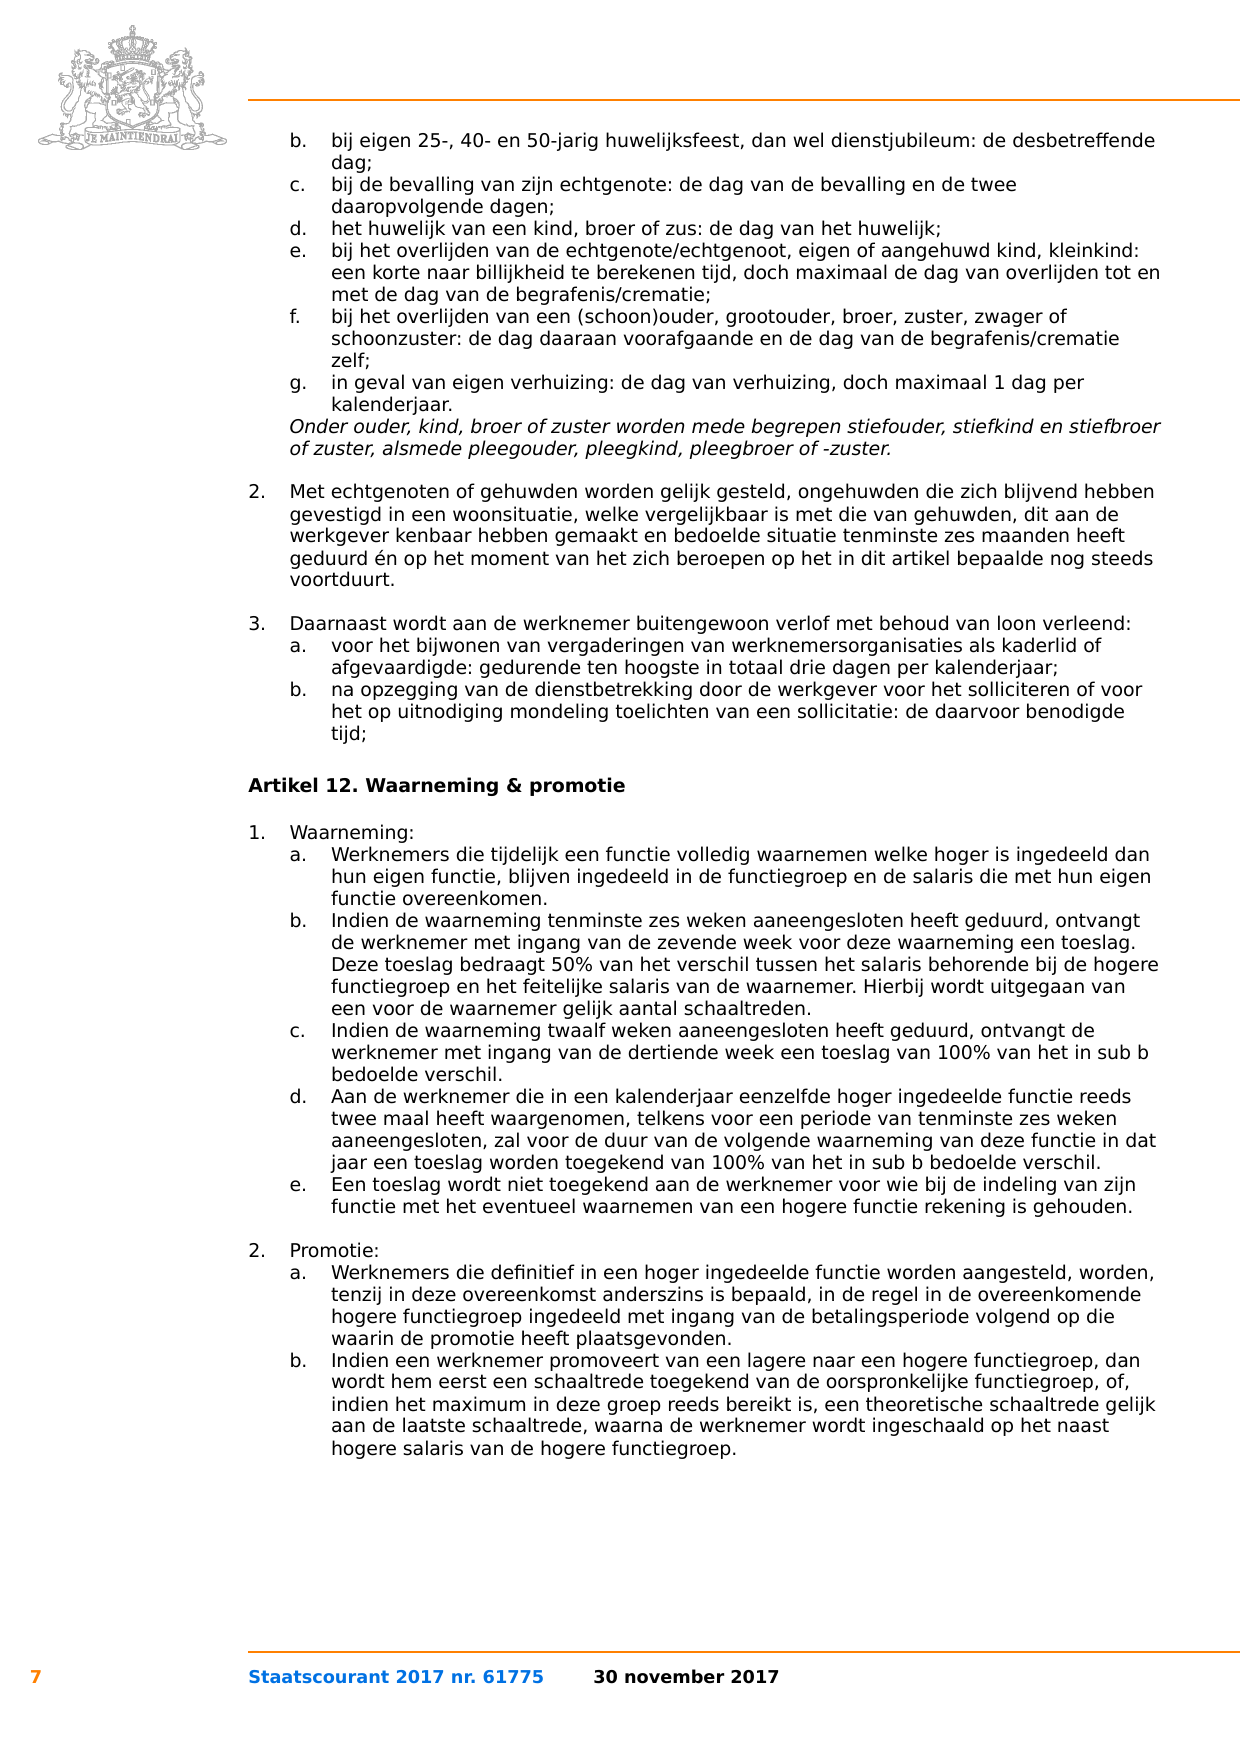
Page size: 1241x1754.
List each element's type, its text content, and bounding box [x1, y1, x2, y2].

text 2. Promotie: [248, 1239, 1163, 1262]
picture [38, 25, 227, 150]
text d. Aan de werknemer die in een kalenderjaar eenzelfde hoger ingedeelde functie reeds twee maal heeft waargenomen, telkens voor een periode van tenminste zes weken aaneengesloten, zal voor de duur van de volgende waarneming van deze functie in dat jaar een toeslag worden toegekend van 100% van het in sub b bedoelde verschil. [289, 1086, 1163, 1174]
text b. Indien een werknemer promoveert van een lagere naar een hogere functiegroep, dan wordt hem eerst een schaaltrede toegekend van de oorspronkelijke functiegroep, of, indien het maximum in deze groep reeds bereikt is, een theoretische schaaltrede gelijk aan de laatste schaaltrede, waarna de werknemer wordt ingeschaald op het naast hogere salaris van de hogere functiegroep. [289, 1349, 1163, 1459]
text 2. Met echtgenoten of gehuwden worden gelijk gesteld, ongehuwden die zich blijvend hebben gevestigd in een woonsituatie, welke vergelijkbaar is met die van gehuwden, dit aan de werkgever kenbaar hebben gemaakt en bedoelde situatie tenminste zes maanden heeft geduurd én op het moment van het zich beroepen op het in dit artikel bepaalde nog steeds voortduurt. [248, 481, 1163, 591]
text d. het huwelijk van een kind, broer of zus: de dag van het huwelijk; [289, 218, 1163, 240]
text f. bij het overlijden van een (schoon)ouder, grootouder, broer, zuster, zwager of schoonzuster: de dag daaraan voorafgaande en de dag van de begrafenis/crematie zelf; [289, 306, 1163, 372]
text b. bij eigen 25-, 40- en 50-jarig huwelijksfeest, dan wel dienstjubileum: de desbetreffende dag; [289, 130, 1163, 174]
text c. Indien de waarneming twaalf weken aaneengesloten heeft geduurd, ontvangt de werknemer met ingang van de dertiende week een toeslag van 100% van het in sub b bedoelde verschil. [289, 1020, 1163, 1086]
text 3. Daarnaast wordt aan de werknemer buitengewoon verlof met behoud van loon verleend: [248, 613, 1163, 635]
text Onder ouder, kind, broer of zuster worden mede begrepen stiefouder, stiefkind en stiefbroer of zuster, alsmede pleegouder, pleegkind, pleegbroer of -zuster. [289, 416, 1163, 459]
text a. voor het bijwonen van vergaderingen van werknemersorganisaties als kaderlid of afgevaardigde: gedurende ten hoogste in totaal drie dagen per kalenderjaar; [289, 635, 1163, 679]
text e. bij het overlijden van de echtgenote/echtgenoot, eigen of aangehuwd kind, kleinkind: een korte naar billijkheid te berekenen tijd, doch maximaal de dag van overlijden tot en met de dag van de begrafenis/crematie; [289, 240, 1163, 306]
text b. na opzegging van de dienstbetrekking door de werkgever voor het solliciteren of voor het op uitnodiging mondeling toelichten van een sollicitatie: de daarvoor benodigde tijd; [289, 679, 1163, 745]
text a. Werknemers die tijdelijk een functie volledig waarnemen welke hoger is ingedeeld dan hun eigen functie, blijven ingedeeld in de functiegroep en de salaris die met hun eigen functie overeenkomen. [289, 844, 1163, 910]
text g. in geval van eigen verhuizing: de dag van verhuizing, doch maximaal 1 dag per kalenderjaar. [289, 372, 1163, 416]
subtitle Artikel 12. Waarneming & promotie [248, 775, 1163, 797]
text a. Werknemers die definitief in een hoger ingedeelde functie worden aangesteld, worden, tenzij in deze overeenkomst anderszins is bepaald, in de regel in de overeenkomende hogere functiegroep ingedeeld met ingang van de betalingsperiode volgend op die waarin de promotie heeft plaatsgevonden. [289, 1262, 1163, 1349]
text b. Indien de waarneming tenminste zes weken aaneengesloten heeft geduurd, ontvangt de werknemer met ingang van de zevende week voor deze waarneming een toeslag. Deze toeslag bedraagt 50% van het verschil tussen het salaris behorende bij de hogere functiegroep en het feitelijke salaris van de waarnemer. Hierbij wordt uitgegaan van een voor de waarnemer gelijk aantal schaaltreden. [289, 910, 1163, 1020]
text 1. Waarneming: [248, 822, 1163, 844]
text c. bij de bevalling van zijn echtgenote: de dag van de bevalling en de twee daaropvolgende dagen; [289, 174, 1163, 218]
text e. Een toeslag wordt niet toegekend aan de werknemer voor wie bij de indeling van zijn functie met het eventueel waarnemen van een hogere functie rekening is gehouden. [289, 1174, 1163, 1218]
